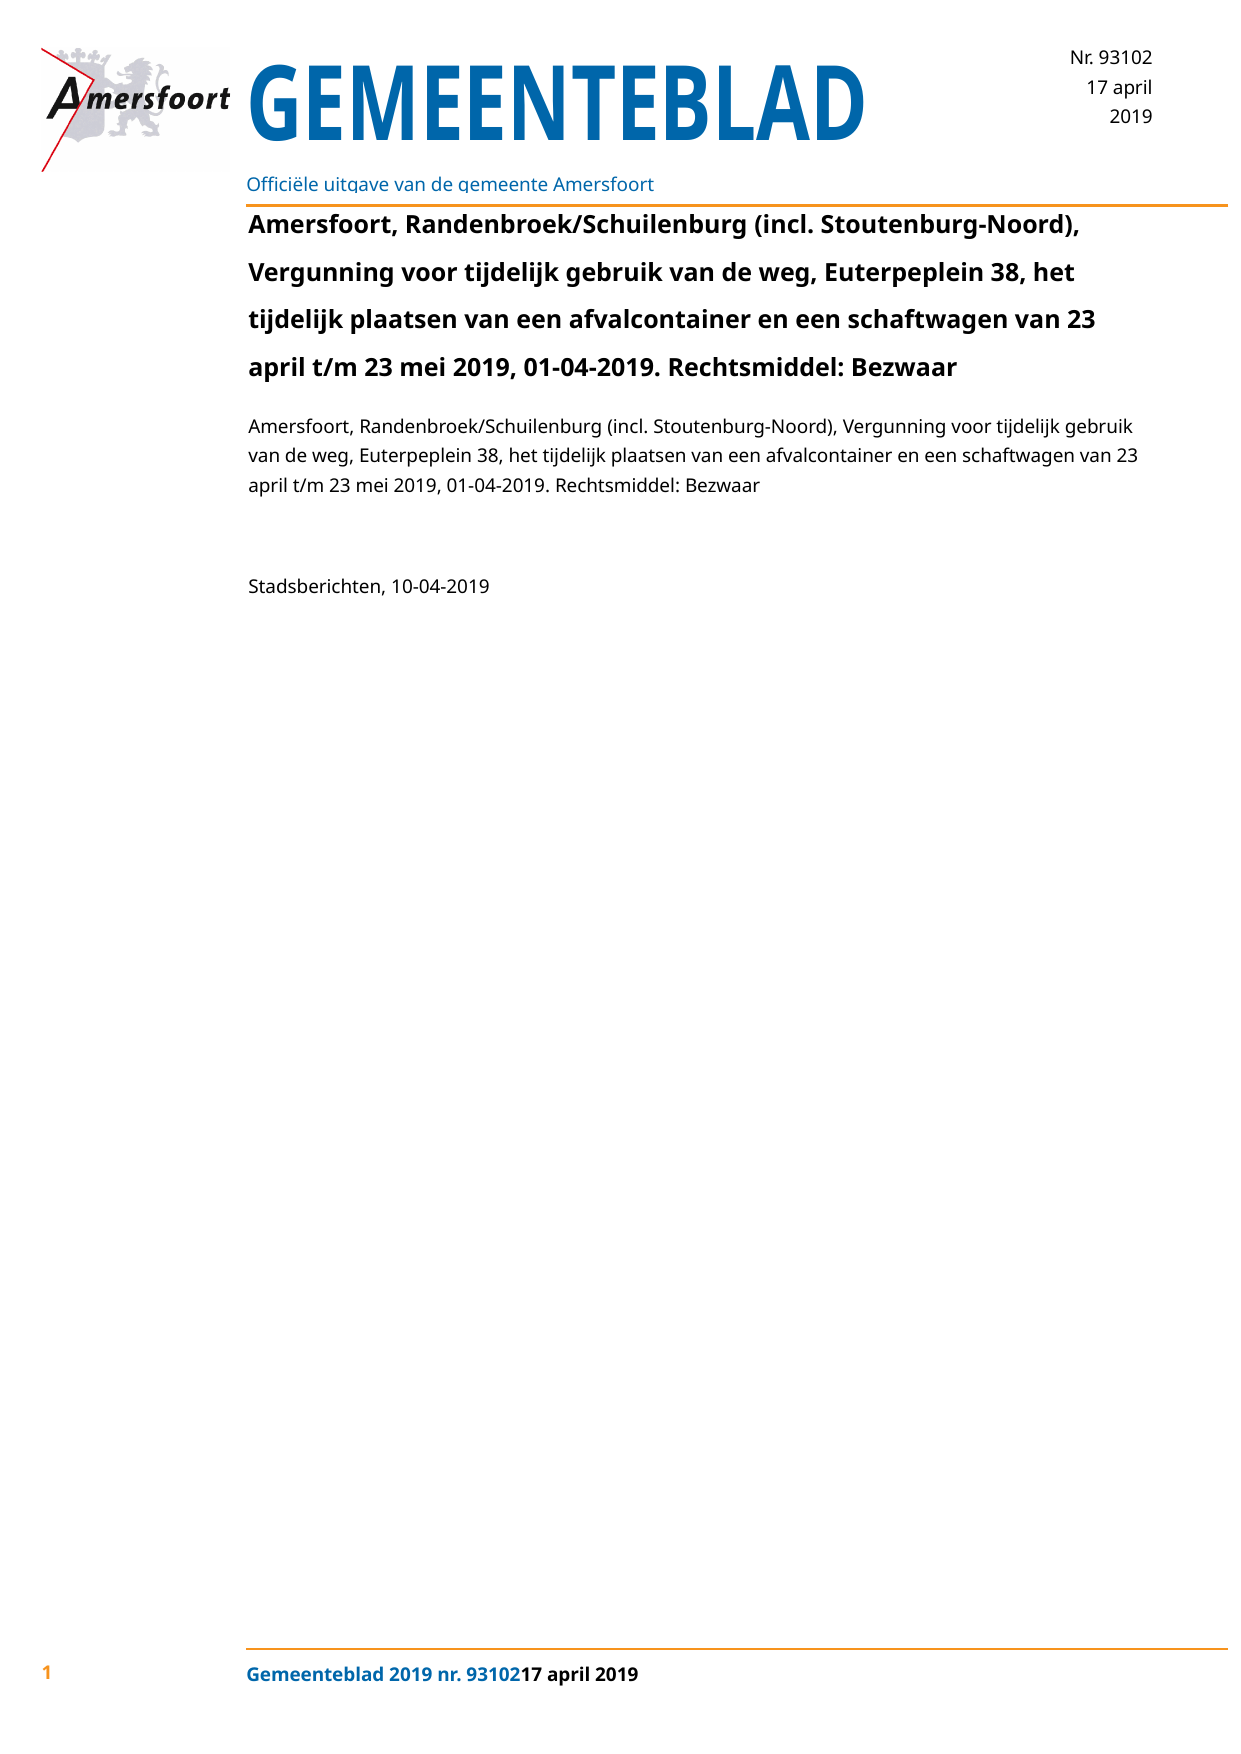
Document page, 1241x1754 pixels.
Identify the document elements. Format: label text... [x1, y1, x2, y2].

text Amersfoort, Randenbroek/Schuilenburg (incl. Stoutenburg-Noord), Vergunning voor tijdelijk gebruik van de weg, Euterpeplein 38, het tijdelijk plaatsen van een afvalcontainer en een schaftwagen van 23 april t/m 23 mei 2019, 01-04-2019. Rechtsmiddel: Bezwaar [248, 413, 1152, 498]
text Amersfoort, Randenbroek/Schuilenburg (incl. Stoutenburg-Noord), Vergunning voor tijdelijk gebruik van de weg, Euterpeplein 38, het tijdelijk plaatsen van een afvalcontainer en een schaftwagen van 23 april t/m 23 mei 2019, 01-04-2019. Rechtsmiddel: Bezwaar [248, 207, 1152, 384]
text Stadsberichten, 10-04-2019 [248, 573, 1152, 599]
picture [41, 47, 231, 172]
